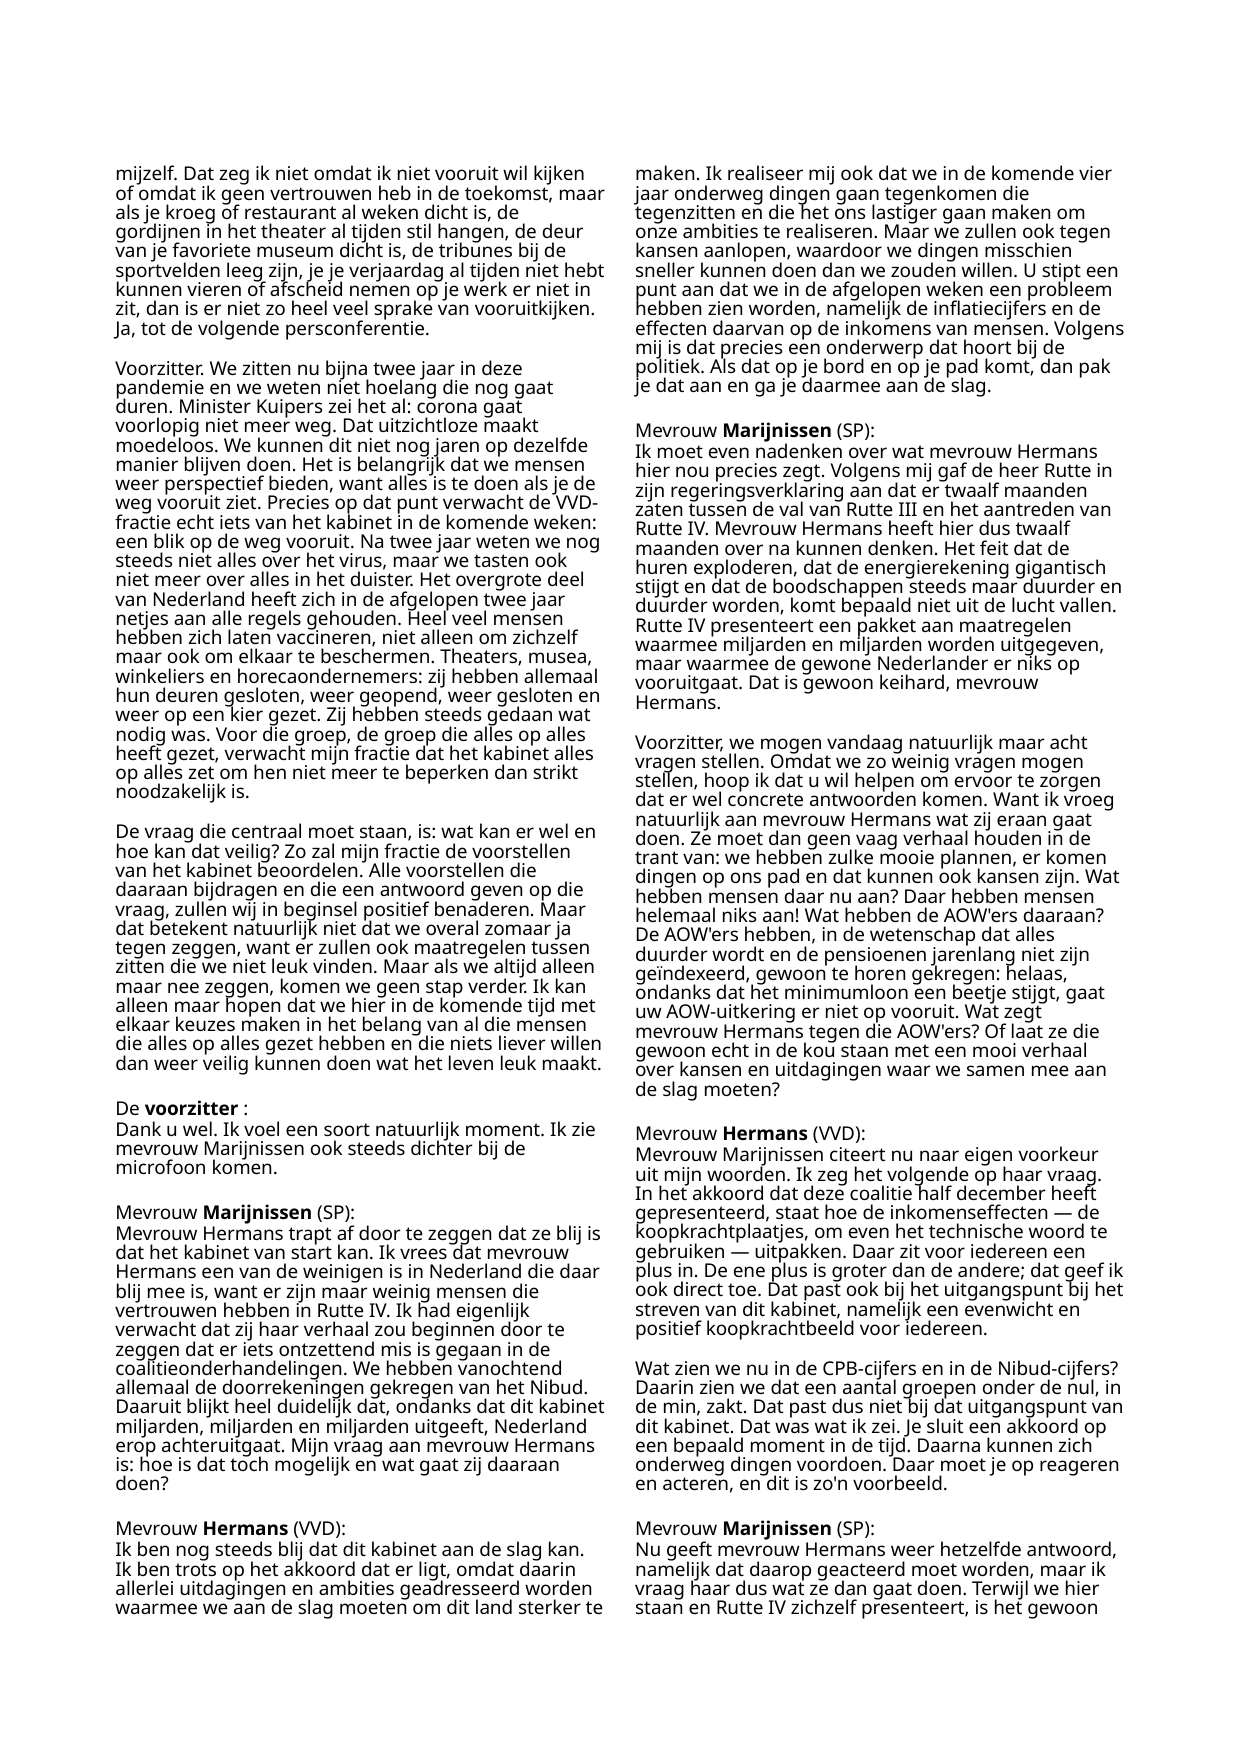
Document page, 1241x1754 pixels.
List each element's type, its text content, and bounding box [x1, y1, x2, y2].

text Mevrouw Marijnissen (SP): [635, 417, 1125, 443]
text Ik ben nog steeds blij dat dit kabinet aan de slag kan. Ik ben trots op het akkoord dat er ligt, omdat daarin allerlei uitdagingen en ambities geadresseerd worden waarmee we aan de slag moeten om dit land sterker te [115, 1541, 605, 1618]
text Mevrouw Hermans trapt af door te zeggen dat ze blij is dat het kabinet van start kan. Ik vrees dat mevrouw Hermans een van de weinigen is in Nederland die daar blij mee is, want er zijn maar weinig mensen die vertrouwen hebben in Rutte IV. Ik had eigenlijk verwacht dat zij haar verhaal zou beginnen door te zeggen dat er iets ontzettend mis is gegaan in de coalitieonderhandelingen. We hebben vanochtend allemaal de doorrekeningen gekregen van het Nibud. Daaruit blijkt heel duidelijk dat, ondanks dat dit kabinet miljarden, miljarden en miljarden uitgeeft, Nederland erop achteruitgaat. Mijn vraag aan mevrouw Hermans is: hoe is dat toch mogelijk en wat gaat zij daaraan doen? [115, 1225, 605, 1495]
text De voorzitter : [115, 1095, 605, 1121]
text Mevrouw Marijnissen citeert nu naar eigen voorkeur uit mijn woorden. Ik zeg het volgende op haar vraag. In het akkoord dat deze coalitie half december heeft gepresenteerd, staat hoe de inkomenseffecten — de koopkrachtplaatjes, om even het technische woord te gebruiken — uitpakken. Daar zit voor iedereen een plus in. De ene plus is groter dan de andere; dat geef ik ook direct toe. Dat past ook bij het uitgangspunt bij het streven van dit kabinet, namelijk een evenwicht en positief koopkrachtbeeld voor iedereen. [635, 1146, 1125, 1339]
text Ik moet even nadenken over wat mevrouw Hermans hier nou precies zegt. Volgens mij gaf de heer Rutte in zijn regeringsverklaring aan dat er twaalf maanden zaten tussen de val van Rutte III en het aantreden van Rutte IV. Mevrouw Hermans heeft hier dus twaalf maanden over na kunnen denken. Het feit dat de huren exploderen, dat de energierekening gigantisch stijgt en dat de boodschappen steeds maar duurder en duurder worden, komt bepaald niet uit de lucht vallen. Rutte IV presenteert een pakket aan maatregelen waarmee miljarden en miljarden worden uitgegeven, maar waarmee de gewone Nederlander er niks op vooruitgaat. Dat is gewoon keihard, mevrouw Hermans. [635, 443, 1125, 713]
text Mevrouw Hermans (VVD): [635, 1121, 1125, 1146]
text Mevrouw Hermans (VVD): [115, 1516, 605, 1541]
text De vraag die centraal moet staan, is: wat kan er wel en hoe kan dat veilig? Zo zal mijn fractie de voorstellen van het kabinet beoordelen. Alle voorstellen die daaraan bijdragen en die een antwoord geven op die vraag, zullen wij in beginsel positief benaderen. Maar dat betekent natuurlijk niet dat we overal zomaar ja tegen zeggen, want er zullen ook maatregelen tussen zitten die we niet leuk vinden. Maar als we altijd alleen maar nee zeggen, komen we geen stap verder. Ik kan alleen maar hopen dat we hier in de komende tijd met elkaar keuzes maken in het belang van al die mensen die alles op alles gezet hebben en die niets liever willen dan weer veilig kunnen doen wat het leven leuk maakt. [115, 823, 605, 1074]
text Wat zien we nu in de CPB-cijfers en in de Nibud-cijfers? Daarin zien we dat een aantal groepen onder de nul, in de min, zakt. Dat past dus niet bij dat uitgangspunt van dit kabinet. Dat was wat ik zei. Je sluit een akkoord op een bepaald moment in de tijd. Daarna kunnen zich onderweg dingen voordoen. Daar moet je op reageren en acteren, en dit is zo'n voorbeeld. [635, 1360, 1125, 1495]
text Voorzitter. We zitten nu bijna twee jaar in deze pandemie en we weten niet hoelang die nog gaat duren. Minister Kuipers zei het al: corona gaat voorlopig niet meer weg. Dat uitzichtloze maakt moedeloos. We kunnen dit niet nog jaren op dezelfde manier blijven doen. Het is belangrijk dat we mensen weer perspectief bieden, want alles is te doen als je de weg vooruit ziet. Precies op dat punt verwacht de VVD-fractie echt iets van het kabinet in de komende weken: een blik op de weg vooruit. Na twee jaar weten we nog steeds niet alles over het virus, maar we tasten ook niet meer over alles in het duister. Het overgrote deel van Nederland heeft zich in de afgelopen twee jaar netjes aan alle regels gehouden. Heel veel mensen hebben zich laten vaccineren, niet alleen om zichzelf maar ook om elkaar te beschermen. Theaters, musea, winkeliers en horecaondernemers: zij hebben allemaal hun deuren gesloten, weer geopend, weer gesloten en weer op een kier gezet. Zij hebben steeds gedaan wat nodig was. Voor die groep, de groep die alles op alles heeft gezet, verwacht mijn fractie dat het kabinet alles op alles zet om hen niet meer te beperken dan strikt noodzakelijk is. [115, 359, 605, 803]
text mijzelf. Dat zeg ik niet omdat ik niet vooruit wil kijken of omdat ik geen vertrouwen heb in de toekomst, maar als je kroeg of restaurant al weken dicht is, de gordijnen in het theater al tijden stil hangen, de deur van je favoriete museum dicht is, de tribunes bij de sportvelden leeg zijn, je je verjaardag al tijden niet hebt kunnen vieren of afscheid nemen op je werk er niet in zit, dan is er niet zo heel veel sprake van vooruitkijken. Ja, tot de volgende persconferentie. [115, 165, 605, 339]
text Dank u wel. Ik voel een soort natuurlijk moment. Ik zie mevrouw Marijnissen ook steeds dichter bij de microfoon komen. [115, 1121, 605, 1178]
text maken. Ik realiseer mij ook dat we in de komende vier jaar onderweg dingen gaan tegenkomen die tegenzitten en die het ons lastiger gaan maken om onze ambities te realiseren. Maar we zullen ook tegen kansen aanlopen, waardoor we dingen misschien sneller kunnen doen dan we zouden willen. U stipt een punt aan dat we in de afgelopen weken een probleem hebben zien worden, namelijk de inflatiecijfers en de effecten daarvan op de inkomens van mensen. Volgens mij is dat precies een onderwerp dat hoort bij de politiek. Als dat op je bord en op je pad komt, dan pak je dat aan en ga je daarmee aan de slag. [635, 165, 1125, 397]
text Nu geeft mevrouw Hermans weer hetzelfde antwoord, namelijk dat daarop geacteerd moet worden, maar ik vraag haar dus wat ze dan gaat doen. Terwijl we hier staan en Rutte IV zichzelf presenteert, is het gewoon [635, 1541, 1125, 1618]
text Voorzitter, we mogen vandaag natuurlijk maar acht vragen stellen. Omdat we zo weinig vragen mogen stellen, hoop ik dat u wil helpen om ervoor te zorgen dat er wel concrete antwoorden komen. Want ik vroeg natuurlijk aan mevrouw Hermans wat zij eraan gaat doen. Ze moet dan geen vaag verhaal houden in de trant van: we hebben zulke mooie plannen, er komen dingen op ons pad en dat kunnen ook kansen zijn. Wat hebben mensen daar nu aan? Daar hebben mensen helemaal niks aan! Wat hebben de AOW'ers daaraan? De AOW'ers hebben, in de wetenschap dat alles duurder wordt en de pensioenen jarenlang niet zijn geïndexeerd, gewoon te horen gekregen: helaas, ondanks dat het minimumloon een beetje stijgt, gaat uw AOW-uitkering er niet op vooruit. Wat zegt mevrouw Hermans tegen die AOW'ers? Of laat ze die gewoon echt in de kou staan met een mooi verhaal over kansen en uitdagingen waar we samen mee aan de slag moeten? [635, 734, 1125, 1100]
text Mevrouw Marijnissen (SP): [635, 1516, 1125, 1541]
text Mevrouw Marijnissen (SP): [115, 1199, 605, 1225]
